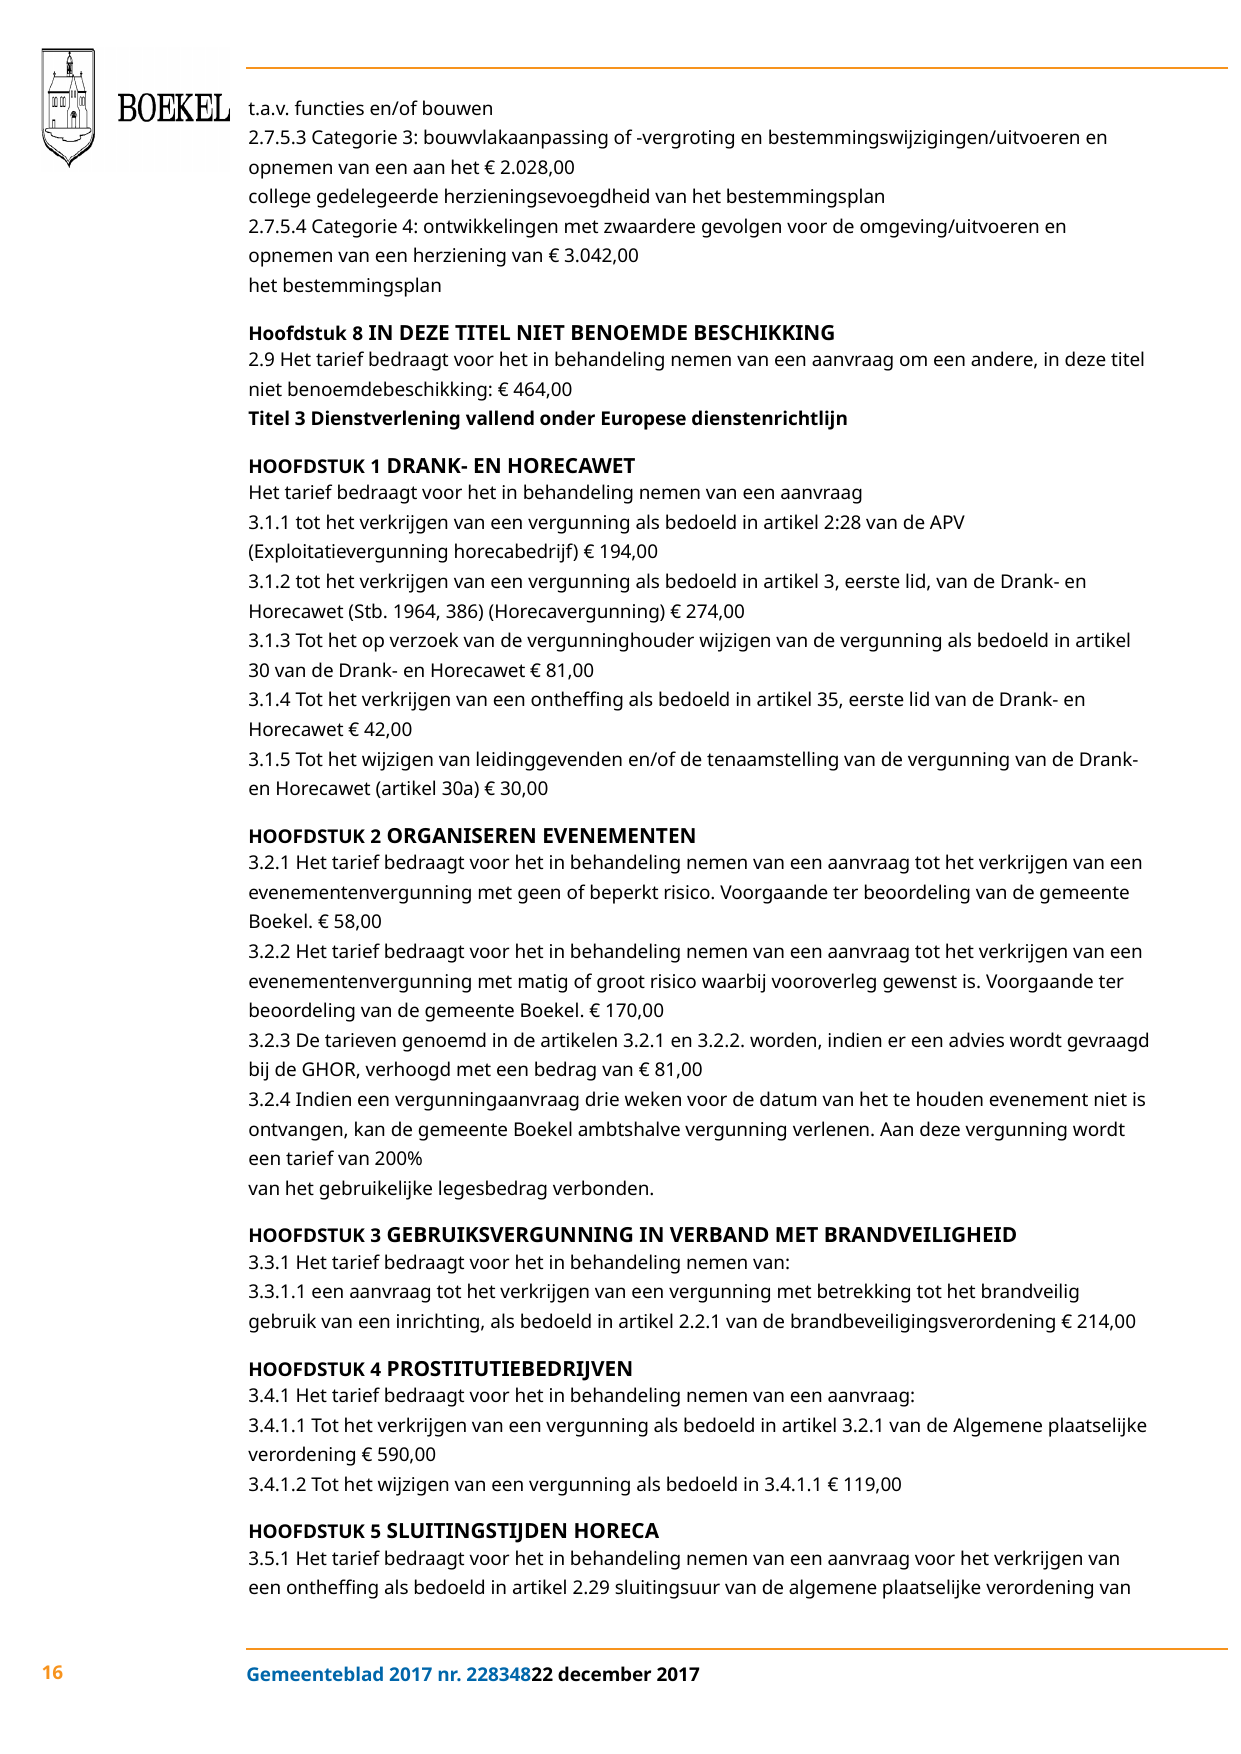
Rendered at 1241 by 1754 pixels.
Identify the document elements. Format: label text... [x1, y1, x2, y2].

picture [41, 47, 231, 172]
text 3.5.1 Het tarief bedraagt voor het in behandeling nemen van een aanvraag voor het verkrijgen van een ontheffing als bedoeld in artikel 2.29 sluitingsuur van de algemene plaatselijke verordening van [248, 1545, 1152, 1600]
text college gedelegeerde herzieningsevoegdheid van het bestemmingsplan [248, 183, 1152, 209]
text het bestemmingsplan [248, 272, 1152, 298]
text 3.2.1 Het tarief bedraagt voor het in behandeling nemen van een aanvraag tot het verkrijgen van een evenementenvergunning met geen of beperkt risico. Voorgaande ter beoordeling van de gemeente Boekel. € 58,00 [248, 849, 1152, 934]
text Hoofdstuk 8 IN DEZE TITEL NIET BENOEMDE BESCHIKKING [248, 318, 1152, 346]
text 3.1.4 Tot het verkrijgen van een ontheffing als bedoeld in artikel 35, eerste lid van de Drank- en Horecawet € 42,00 [248, 687, 1152, 742]
text 3.1.3 Tot het op verzoek van de vergunninghouder wijzigen van de vergunning als bedoeld in artikel 30 van de Drank- en Horecawet € 81,00 [248, 627, 1152, 683]
text 3.4.1.1 Tot het verkrijgen van een vergunning als bedoeld in artikel 3.2.1 van de Algemene plaatselijke verordening € 590,00 [248, 1412, 1152, 1467]
text HOOFDSTUK 2 ORGANISEREN EVENEMENTEN [248, 821, 1152, 849]
text HOOFDSTUK 1 DRANK- EN HORECAWET [248, 451, 1152, 479]
text HOOFDSTUK 4 PROSTITUTIEBEDRIJVEN [248, 1354, 1152, 1382]
text t.a.v. functies en/of bouwen [248, 95, 1152, 121]
text Het tarief bedraagt voor het in behandeling nemen van een aanvraag [248, 479, 1152, 505]
text 3.1.5 Tot het wijzigen van leidinggevenden en/of de tenaamstelling van de vergunning van de Drank- en Horecawet (artikel 30a) € 30,00 [248, 746, 1152, 801]
text van het gebruikelijke legesbedrag verbonden. [248, 1175, 1152, 1201]
text 3.2.4 Indien een vergunningaanvraag drie weken voor de datum van het te houden evenement niet is ontvangen, kan de gemeente Boekel ambtshalve vergunning verlenen. Aan deze vergunning wordt een tarief van 200% [248, 1086, 1152, 1171]
text 3.3.1 Het tarief bedraagt voor het in behandeling nemen van: [248, 1249, 1152, 1275]
text 2.7.5.4 Categorie 4: ontwikkelingen met zwaardere gevolgen voor de omgeving/uitvoeren en opnemen van een herziening van € 3.042,00 [248, 213, 1152, 268]
text Titel 3 Dienstverlening vallend onder Europese dienstenrichtlijn [248, 406, 1152, 431]
text 3.1.2 tot het verkrijgen van een vergunning als bedoeld in artikel 3, eerste lid, van de Drank- en Horecawet (Stb. 1964, 386) (Horecavergunning) € 274,00 [248, 568, 1152, 624]
text 3.2.3 De tarieven genoemd in de artikelen 3.2.1 en 3.2.2. worden, indien er een advies wordt gevraagd bij de GHOR, verhoogd met een bedrag van € 81,00 [248, 1027, 1152, 1082]
text HOOFDSTUK 3 GEBRUIKSVERGUNNING IN VERBAND MET BRANDVEILIGHEID [248, 1221, 1152, 1249]
text HOOFDSTUK 5 SLUITINGSTIJDEN HORECA [248, 1517, 1152, 1545]
text 2.7.5.3 Categorie 3: bouwvlakaanpassing of -vergroting en bestemmingswijzigingen/uitvoeren en opnemen van een aan het € 2.028,00 [248, 124, 1152, 180]
text 3.3.1.1 een aanvraag tot het verkrijgen van een vergunning met betrekking tot het brandveilig gebruik van een inrichting, als bedoeld in artikel 2.2.1 van de brandbeveiligingsverordening € 214,00 [248, 1278, 1152, 1334]
text 2.9 Het tarief bedraagt voor het in behandeling nemen van een aanvraag om een andere, in deze titel niet benoemdebeschikking: € 464,00 [248, 346, 1152, 402]
text 3.1.1 tot het verkrijgen van een vergunning als bedoeld in artikel 2:28 van de APV (Exploitatievergunning horecabedrijf) € 194,00 [248, 509, 1152, 564]
text 3.4.1.2 Tot het wijzigen van een vergunning als bedoeld in 3.4.1.1 € 119,00 [248, 1471, 1152, 1497]
text 3.2.2 Het tarief bedraagt voor het in behandeling nemen van een aanvraag tot het verkrijgen van een evenementenvergunning met matig of groot risico waarbij vooroverleg gewenst is. Voorgaande ter beoordeling van de gemeente Boekel. € 170,00 [248, 938, 1152, 1023]
text 3.4.1 Het tarief bedraagt voor het in behandeling nemen van een aanvraag: [248, 1382, 1152, 1408]
